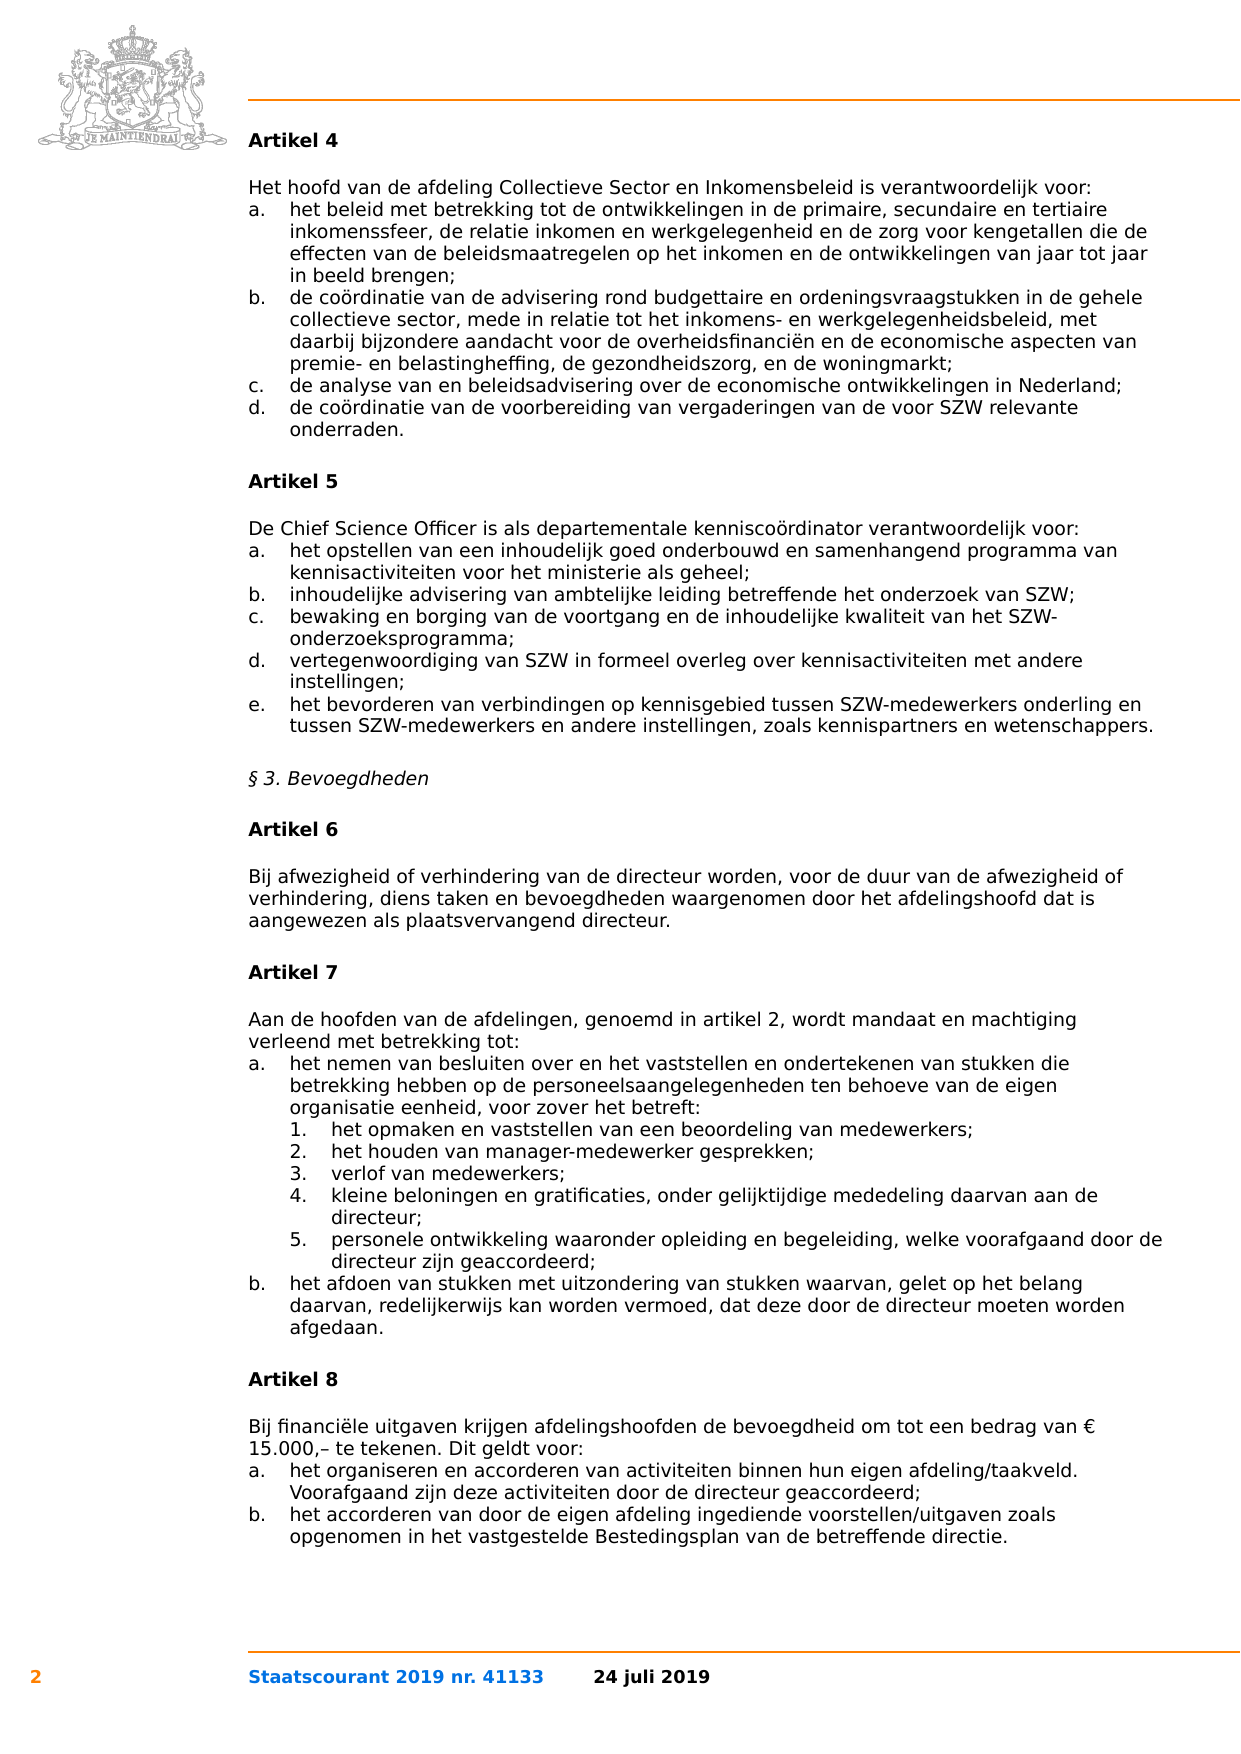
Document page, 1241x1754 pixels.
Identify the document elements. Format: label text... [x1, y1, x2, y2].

text a. het nemen van besluiten over en het vaststellen en ondertekenen van stukken die betrekking hebben op de personeelsaangelegenheden ten behoeve van de eigen organisatie eenheid, voor zover het betreft: [248, 1053, 1163, 1119]
text a. het organiseren en accorderen van activiteiten binnen hun eigen afdeling/taakveld. Voorafgaand zijn deze activiteiten door de directeur geaccordeerd; [248, 1460, 1163, 1504]
text 5. personele ontwikkeling waaronder opleiding en begeleiding, welke voorafgaand door de directeur zijn geaccordeerd; [289, 1229, 1163, 1273]
text Bij afwezigheid of verhindering van de directeur worden, voor de duur van de afwezigheid of verhindering, diens taken en bevoegdheden waargenomen door het afdelingshoofd dat is aangewezen als plaatsvervangend directeur. [248, 866, 1163, 932]
subtitle Artikel 5 [248, 471, 1163, 493]
text 3. verlof van medewerkers; [289, 1163, 1163, 1185]
text d. de coördinatie van de voorbereiding van vergaderingen van de voor SZW relevante onderraden. [248, 397, 1163, 441]
subtitle Artikel 4 [248, 130, 1163, 152]
subtitle § 3. Bevoegdheden [248, 767, 1163, 789]
text De Chief Science Officer is als departementale kenniscoördinator verantwoordelijk voor: [248, 518, 1163, 539]
text c. bewaking en borging van de voortgang en de inhoudelijke kwaliteit van het SZW-onderzoeksprogramma; [248, 606, 1163, 649]
text 2. het houden van manager-medewerker gesprekken; [289, 1141, 1163, 1163]
text a. het beleid met betrekking tot de ontwikkelingen in de primaire, secundaire en tertiaire inkomenssfeer, de relatie inkomen en werkgelegenheid en de zorg voor kengetallen die de effecten van de beleidsmaatregelen op het inkomen en de ontwikkelingen van jaar tot jaar in beeld brengen; [248, 199, 1163, 287]
text Bij financiële uitgaven krijgen afdelingshoofden de bevoegdheid om tot een bedrag van € 15.000,– te tekenen. Dit geldt voor: [248, 1416, 1163, 1460]
text b. inhoudelijke advisering van ambtelijke leiding betreffende het onderzoek van SZW; [248, 583, 1163, 606]
text 1. het opmaken en vaststellen van een beoordeling van medewerkers; [289, 1119, 1163, 1141]
text d. vertegenwoordiging van SZW in formeel overleg over kennisactiviteiten met andere instellingen; [248, 649, 1163, 693]
text b. het afdoen van stukken met uitzondering van stukken waarvan, gelet op het belang daarvan, redelijkerwijs kan worden vermoed, dat deze door de directeur moeten worden afgedaan. [248, 1273, 1163, 1339]
subtitle Artikel 7 [248, 962, 1163, 984]
text c. de analyse van en beleidsadvisering over de economische ontwikkelingen in Nederland; [248, 375, 1163, 397]
text b. het accorderen van door de eigen afdeling ingediende voorstellen/uitgaven zoals opgenomen in het vastgestelde Bestedingsplan van de betreffende directie. [248, 1504, 1163, 1548]
text Aan de hoofden van de afdelingen, genoemd in artikel 2, wordt mandaat en machtiging verleend met betrekking tot: [248, 1009, 1163, 1053]
subtitle Artikel 8 [248, 1369, 1163, 1391]
text e. het bevorderen van verbindingen op kennisgebied tussen SZW-medewerkers onderling en tussen SZW-medewerkers en andere instellingen, zoals kennispartners en wetenschappers. [248, 693, 1163, 737]
text Het hoofd van de afdeling Collectieve Sector en Inkomensbeleid is verantwoordelijk voor: [248, 177, 1163, 199]
text 4. kleine beloningen en gratificaties, onder gelijktijdige mededeling daarvan aan de directeur; [289, 1185, 1163, 1229]
text a. het opstellen van een inhoudelijk goed onderbouwd en samenhangend programma van kennisactiviteiten voor het ministerie als geheel; [248, 539, 1163, 583]
picture [38, 25, 227, 150]
text b. de coördinatie van de advisering rond budgettaire en ordeningsvraagstukken in de gehele collectieve sector, mede in relatie tot het inkomens- en werkgelegenheidsbeleid, met daarbij bijzondere aandacht voor de overheidsfinanciën en de economische aspecten van premie- en belastingheffing, de gezondheidszorg, en de woningmarkt; [248, 287, 1163, 375]
subtitle Artikel 6 [248, 819, 1163, 841]
